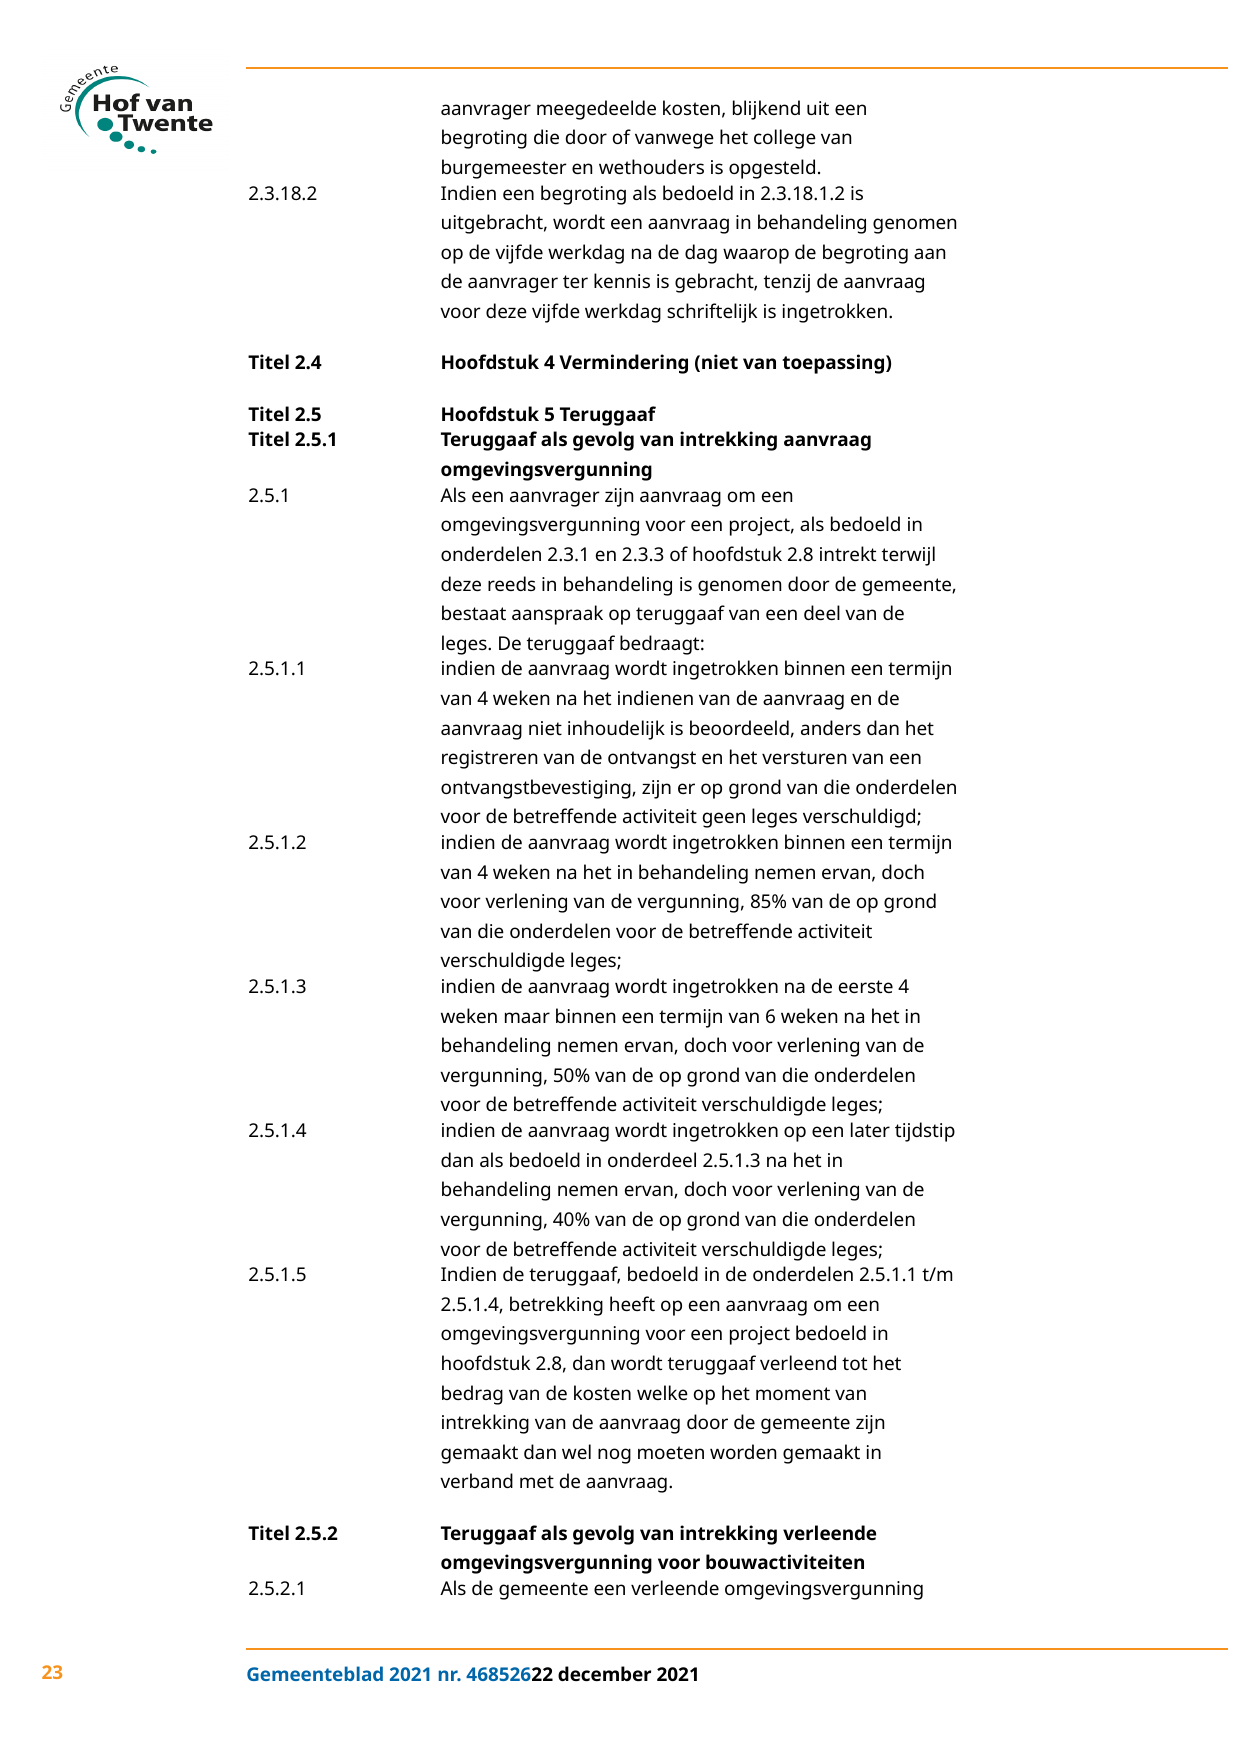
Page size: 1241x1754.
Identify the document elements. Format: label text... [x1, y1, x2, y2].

table_cell Hoofdstuk 5 Teruggaaf [440, 401, 959, 427]
table_cell 2.5.1.2 [248, 829, 440, 973]
table_cell [959, 829, 1152, 973]
table_cell [959, 180, 1152, 324]
picture [41, 47, 231, 172]
table_cell Teruggaaf als gevolg van intrekking verleende omgevingsvergunning voor bouwactiviteiten [440, 1520, 959, 1575]
table_cell 2.5.1.1 [248, 656, 440, 829]
table_cell aanvrager meegedeelde kosten, blijkend uit een begroting die door of vanwege het college van burgemeester en wethouders is opgesteld. [440, 95, 959, 180]
table_cell Titel 2.5 [248, 401, 440, 427]
table_cell indien de aanvraag wordt ingetrokken op een later tijdstip dan als bedoeld in onderdeel 2.5.1.3 na het in behandeling nemen ervan, doch voor verlening van de vergunning, 40% van de op grond van die onderdelen voor de betreffende activiteit verschuldigde leges; [440, 1118, 959, 1261]
table_cell [248, 1494, 440, 1520]
table_cell Als een aanvrager zijn aanvraag om een omgevingsvergunning voor een project, als bedoeld in onderdelen 2.3.1 en 2.3.3 of hoofdstuk 2.8 intrekt terwijl deze reeds in behandeling is genomen door de gemeente, bestaat aanspraak op teruggaaf van een deel van de leges. De teruggaaf bedraagt: [440, 482, 959, 656]
table_cell Indien de teruggaaf, bedoeld in de onderdelen 2.5.1.1 t/m 2.5.1.4, betrekking heeft op een aanvraag om een omgevingsvergunning voor een project bedoeld in hoofdstuk 2.8, dan wordt teruggaaf verleend tot het bedrag van de kosten welke op het moment van intrekking van de aanvraag door de gemeente zijn gemaakt dan wel nog moeten worden gemaakt in verband met de aanvraag. [440, 1261, 959, 1494]
table_cell [248, 375, 440, 401]
table_cell [959, 95, 1152, 180]
table_cell [959, 401, 1152, 427]
table_cell [959, 1261, 1152, 1494]
table_cell indien de aanvraag wordt ingetrokken binnen een termijn van 4 weken na het in behandeling nemen ervan, doch voor verlening van de vergunning, 85% van de op grond van die onderdelen voor de betreffende activiteit verschuldigde leges; [440, 829, 959, 973]
table_cell [440, 324, 959, 349]
table_cell indien de aanvraag wordt ingetrokken binnen een termijn van 4 weken na het indienen van de aanvraag en de aanvraag niet inhoudelijk is beoordeeld, anders dan het registreren van de ontvangst en het versturen van een ontvangstbevestiging, zijn er op grond van die onderdelen voor de betreffende activiteit geen leges verschuldigd; [440, 656, 959, 829]
table_cell [959, 1575, 1152, 1601]
table_cell 2.3.18.2 [248, 180, 440, 324]
table_cell 2.5.1 [248, 482, 440, 656]
table_cell [959, 656, 1152, 829]
table_cell [959, 482, 1152, 656]
table_cell [959, 324, 1152, 349]
table_cell Indien een begroting als bedoeld in 2.3.18.1.2 is uitgebracht, wordt een aanvraag in behandeling genomen op de vijfde werkdag na de dag waarop de begroting aan de aanvrager ter kennis is gebracht, tenzij de aanvraag voor deze vijfde werkdag schriftelijk is ingetrokken. [440, 180, 959, 324]
table_cell Als de gemeente een verleende omgevingsvergunning [440, 1575, 959, 1601]
table_cell [440, 375, 959, 401]
table_cell indien de aanvraag wordt ingetrokken na de eerste 4 weken maar binnen een termijn van 6 weken na het in behandeling nemen ervan, doch voor verlening van de vergunning, 50% van de op grond van die onderdelen voor de betreffende activiteit verschuldigde leges; [440, 973, 959, 1117]
table_cell 2.5.2.1 [248, 1575, 440, 1601]
table_cell [248, 324, 440, 349]
table_cell Teruggaaf als gevolg van intrekking aanvraag omgevingsvergunning [440, 427, 959, 482]
table_cell 2.5.1.3 [248, 973, 440, 1117]
table_cell 2.5.1.5 [248, 1261, 440, 1494]
table_cell [440, 1494, 959, 1520]
table_cell Titel 2.4 [248, 350, 440, 375]
table_cell Hoofdstuk 4 Vermindering (niet van toepassing) [440, 350, 959, 375]
table_cell [959, 427, 1152, 482]
table_cell [959, 350, 1152, 375]
table_cell Titel 2.5.2 [248, 1520, 440, 1575]
table_cell Titel 2.5.1 [248, 427, 440, 482]
table_cell [959, 1118, 1152, 1261]
table_cell [959, 1520, 1152, 1575]
table_cell [959, 375, 1152, 401]
table_cell [959, 973, 1152, 1117]
table_cell 2.5.1.4 [248, 1118, 440, 1261]
table_cell [959, 1494, 1152, 1520]
table_cell [248, 95, 440, 180]
